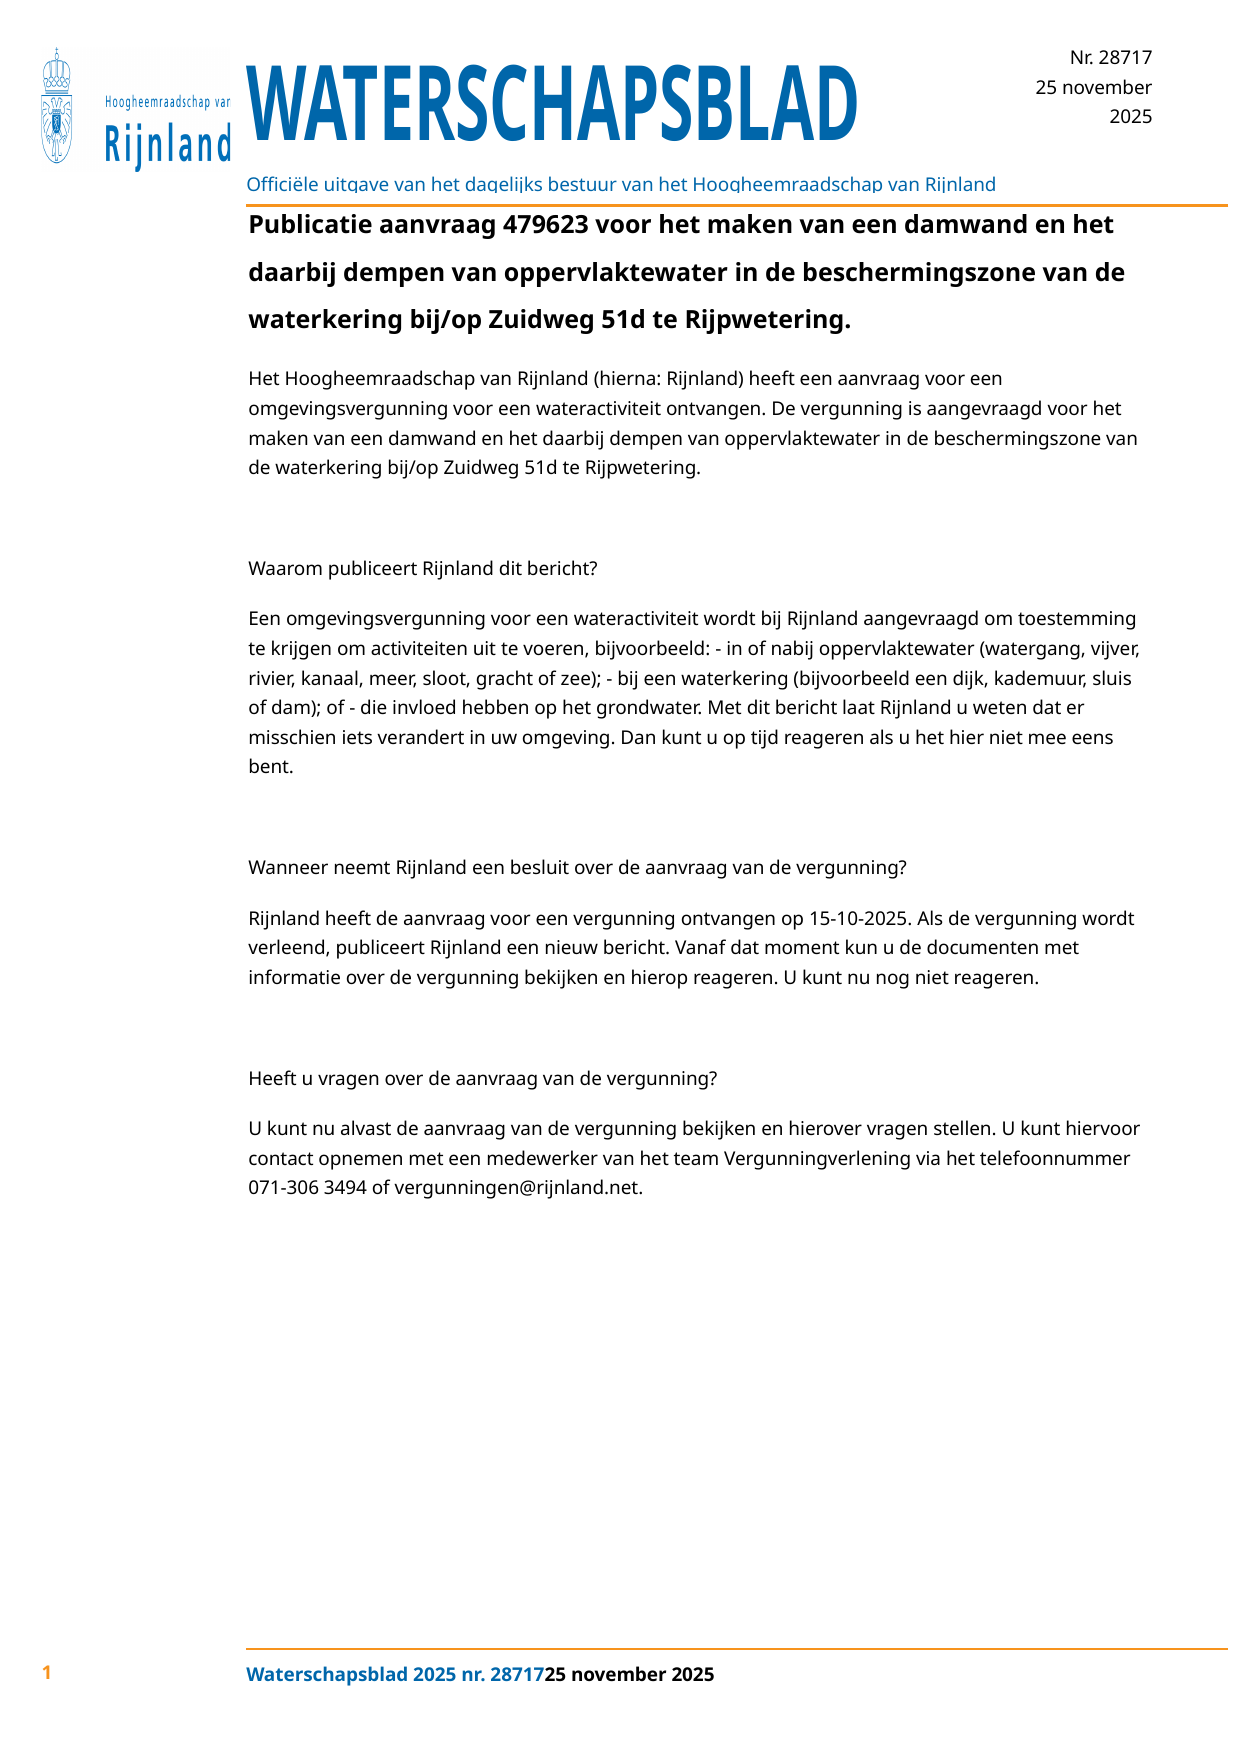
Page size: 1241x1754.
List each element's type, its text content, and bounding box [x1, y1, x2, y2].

text Rijnland heeft de aanvraag voor een vergunning ontvangen op 15-10-2025. Als de vergunning wordt verleend, publiceert Rijnland een nieuw bericht. Vanaf dat moment kun u de documenten met informatie over de vergunning bekijken en hierop reageren. U kunt nu nog niet reageren. [248, 905, 1152, 989]
text Het Hoogheemraadschap van Rijnland (hierna: Rijnland) heeft een aanvraag voor een omgevingsvergunning voor een wateractiviteit ontvangen. De vergunning is aangevraagd voor het maken van een damwand en het daarbij dempen van oppervlaktewater in de beschermingszone van de waterkering bij/op Zuidweg 51d te Rijpwetering. [248, 366, 1152, 480]
picture [41, 47, 231, 172]
text Een omgevingsvergunning voor een wateractiviteit wordt bij Rijnland aangevraagd om toestemming te krijgen om activiteiten uit te voeren, bijvoorbeeld: - in of nabij oppervlaktewater (watergang, vijver, rivier, kanaal, meer, sloot, gracht of zee); - bij een waterkering (bijvoorbeeld een dijk, kademuur, sluis of dam); of - die invloed hebben op het grondwater. Met dit bericht laat Rijnland u weten dat er misschien iets verandert in uw omgeving. Dan kunt u op tijd reageren als u het hier niet mee eens bent. [248, 606, 1152, 779]
text Waarom publiceert Rijnland dit bericht? [248, 555, 1152, 581]
text Wanneer neemt Rijnland een besluit over de aanvraag van de vergunning? [248, 854, 1152, 880]
text Heeft u vragen over de aanvraag van de vergunning? [248, 1065, 1152, 1090]
text U kunt nu alvast de aanvraag van de vergunning bekijken en hierover vragen stellen. U kunt hiervoor contact opnemen met een medewerker van het team Vergunningverlening via het telefoonnummer 071-306 3494 of vergunningen@rijnland.net. [248, 1115, 1152, 1200]
text Publicatie aanvraag 479623 voor het maken van een damwand en het daarbij dempen van oppervlaktewater in de beschermingszone van de waterkering bij/op Zuidweg 51d te Rijpwetering. [248, 207, 1152, 336]
